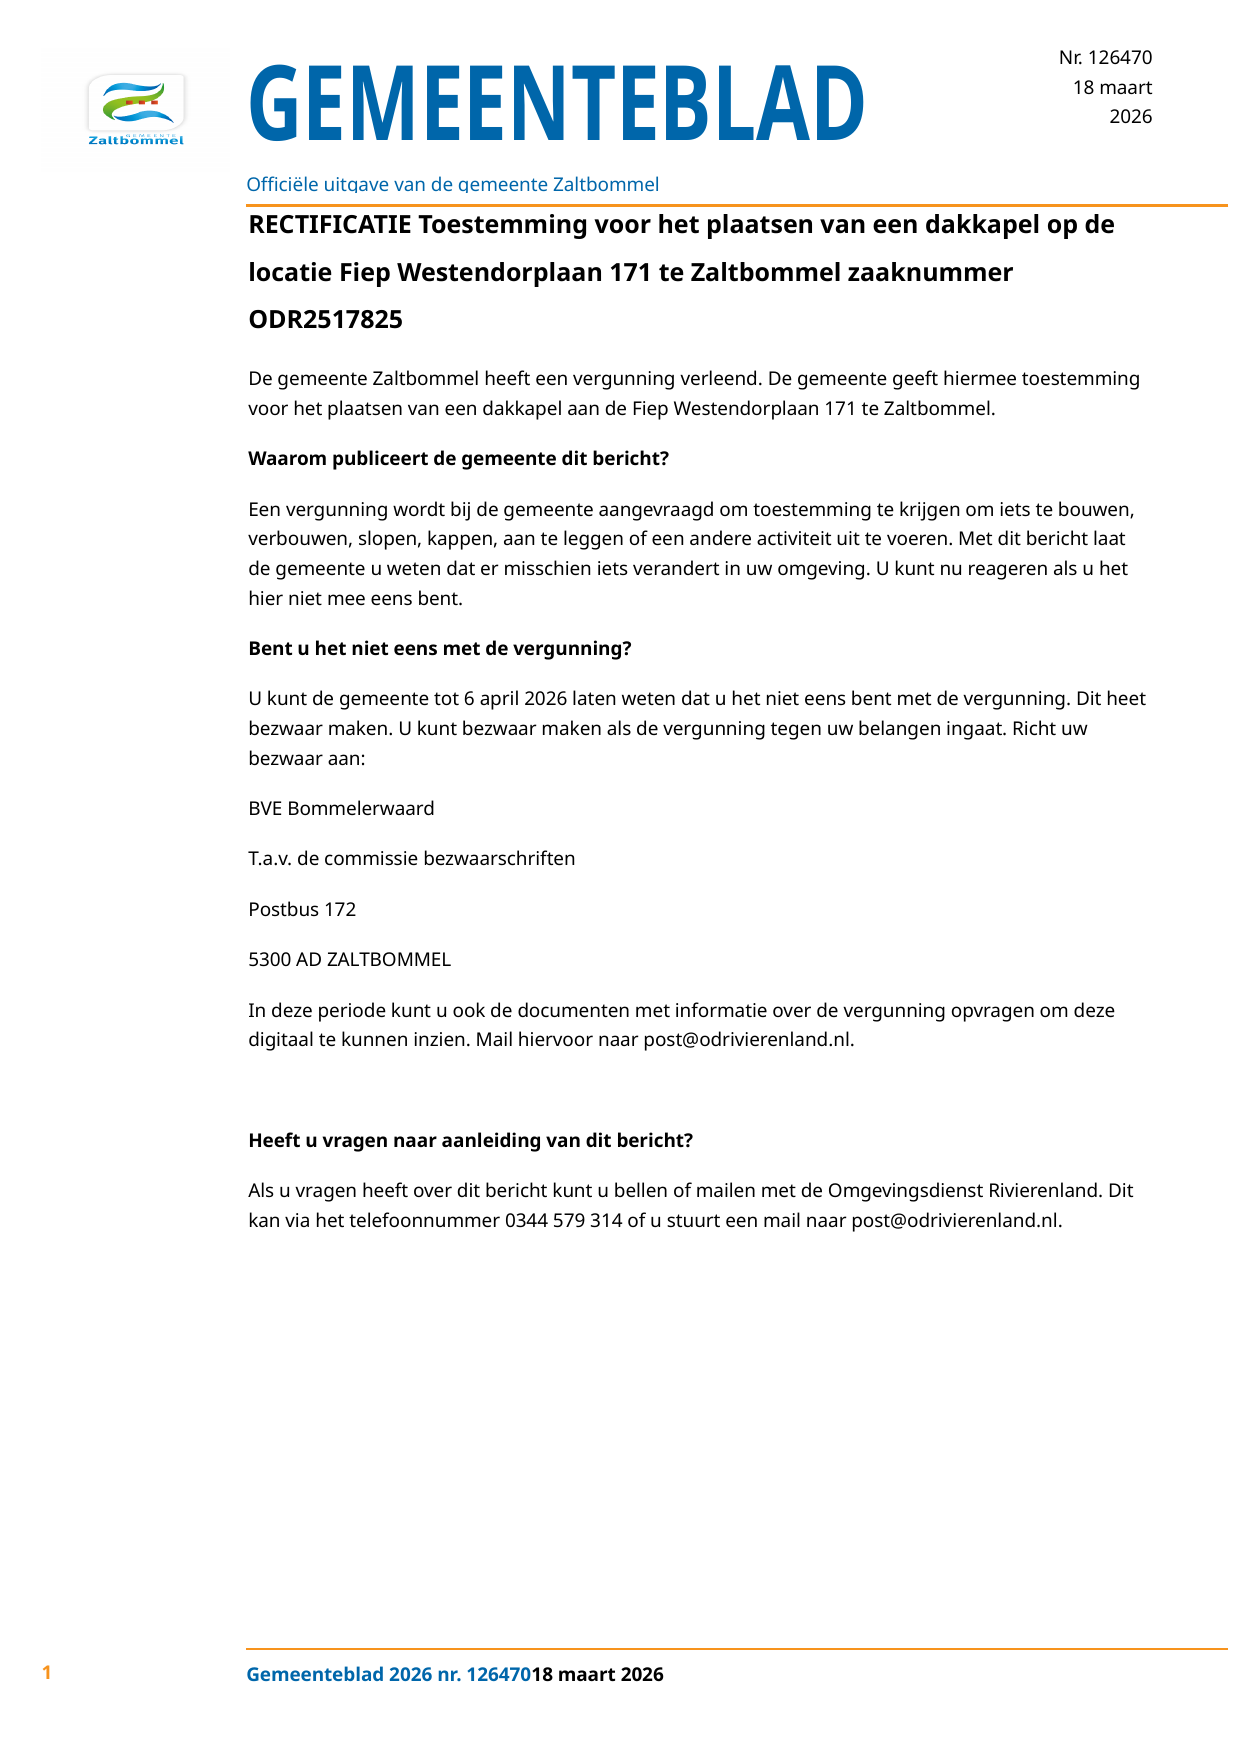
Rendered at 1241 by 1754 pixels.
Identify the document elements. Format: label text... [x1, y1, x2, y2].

text Bent u het niet eens met de vergunning? [248, 635, 1152, 661]
text RECTIFICATIE Toestemming voor het plaatsen van een dakkapel op de locatie Fiep Westendorplaan 171 te Zaltbommel zaaknummer ODR2517825 [248, 207, 1152, 336]
text Als u vragen heeft over dit bericht kunt u bellen of mailen met de Omgevingsdienst Rivierenland. Dit kan via het telefoonnummer 0344 579 314 of u stuurt een mail naar post@odrivierenland.nl. [248, 1178, 1152, 1233]
text U kunt de gemeente tot 6 april 2026 laten weten dat u het niet eens bent met de vergunning. Dit heet bezwaar maken. U kunt bezwaar maken als de vergunning tegen uw belangen ingaat. Richt uw bezwaar aan: [248, 686, 1152, 770]
text 5300 AD ZALTBOMMEL [248, 946, 1152, 972]
picture [41, 47, 231, 172]
text T.a.v. de commissie bezwaarschriften [248, 846, 1152, 871]
text Heeft u vragen naar aanleiding van dit bericht? [248, 1127, 1152, 1153]
text Waarom publiceert de gemeente dit bericht? [248, 446, 1152, 471]
text BVE Bommelerwaard [248, 795, 1152, 821]
text De gemeente Zaltbommel heeft een vergunning verleend. De gemeente geeft hiermee toestemming voor het plaatsen van een dakkapel aan de Fiep Westendorplaan 171 te Zaltbommel. [248, 366, 1152, 421]
text Een vergunning wordt bij de gemeente aangevraagd om toestemming te krijgen om iets te bouwen, verbouwen, slopen, kappen, aan te leggen of een andere activiteit uit te voeren. Met dit bericht laat de gemeente u weten dat er misschien iets verandert in uw omgeving. U kunt nu reageren als u het hier niet mee eens bent. [248, 496, 1152, 610]
text Postbus 172 [248, 896, 1152, 922]
text In deze periode kunt u ook de documenten met informatie over de vergunning opvragen om deze digitaal te kunnen inzien. Mail hiervoor naar post@odrivierenland.nl. [248, 997, 1152, 1052]
